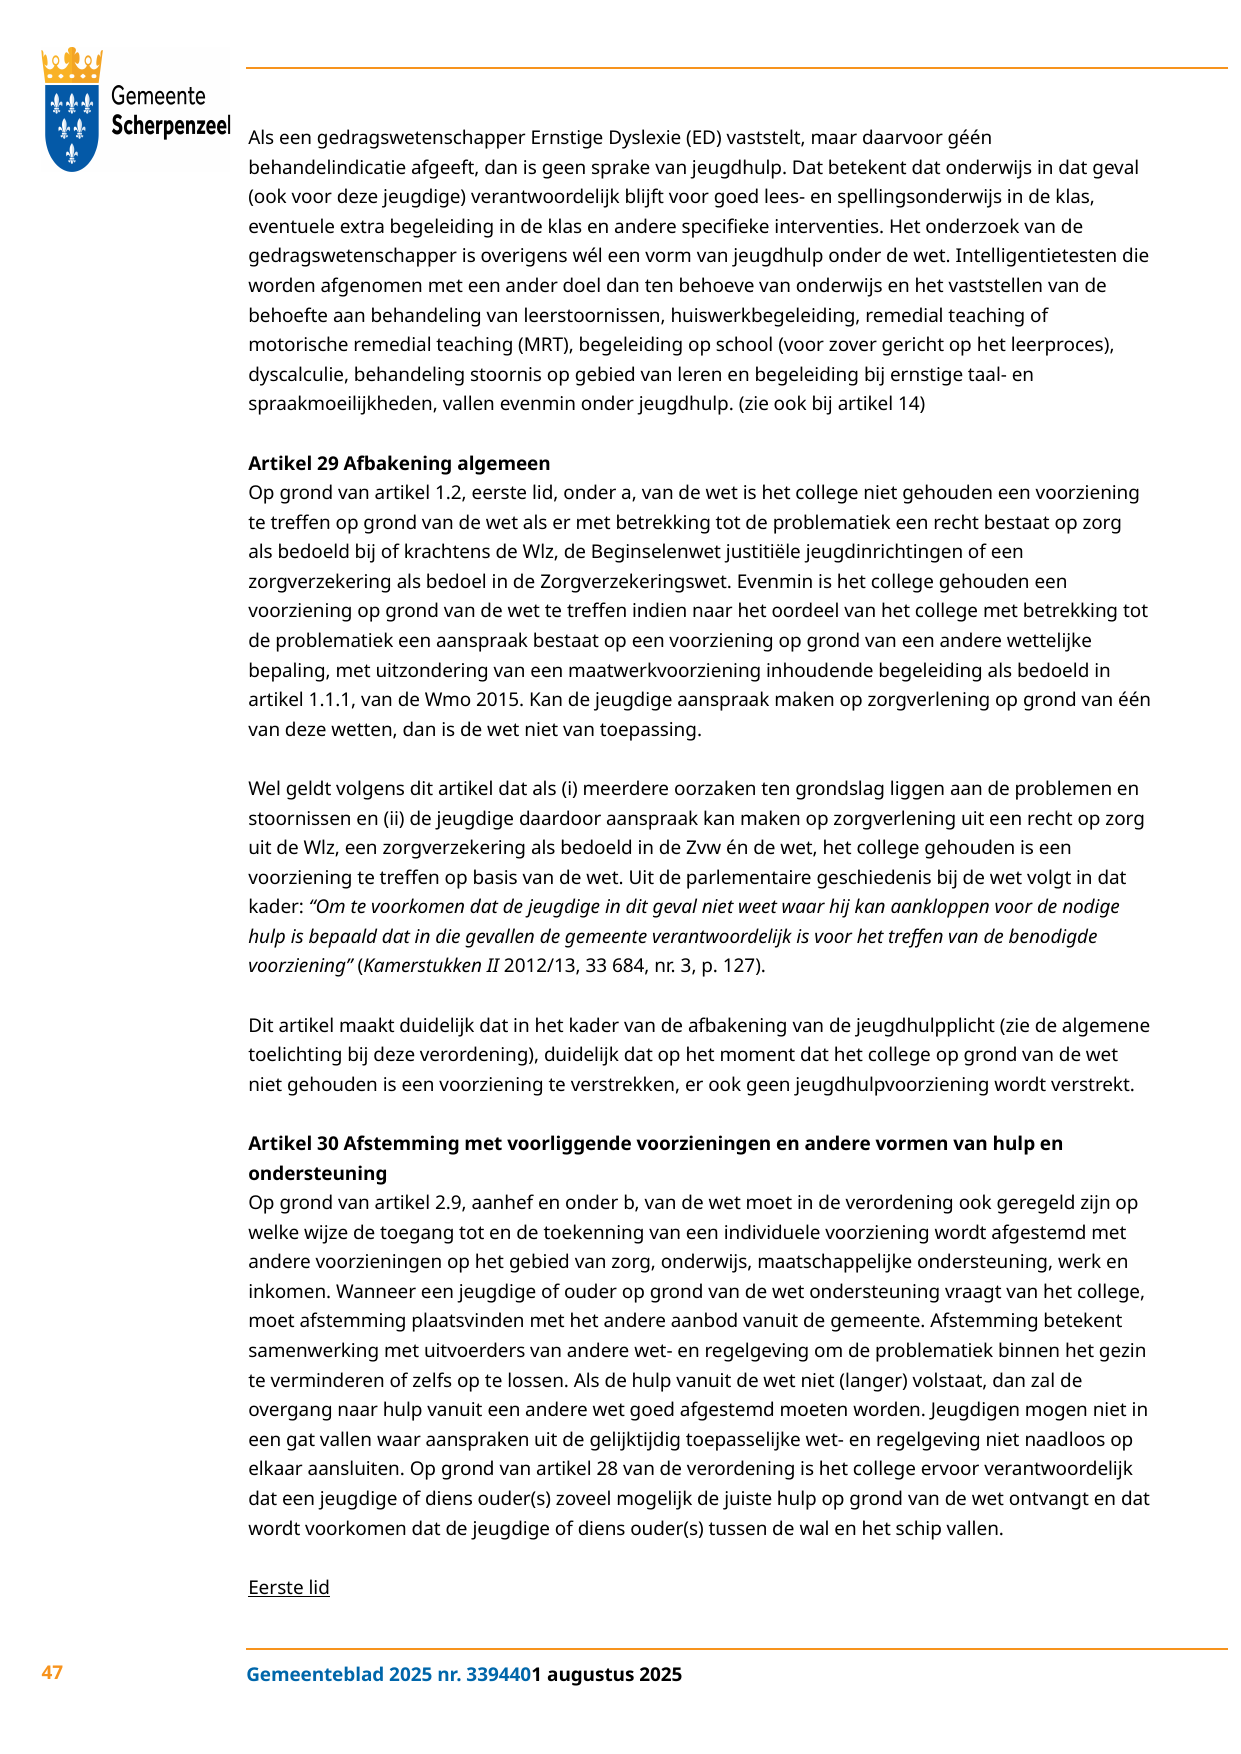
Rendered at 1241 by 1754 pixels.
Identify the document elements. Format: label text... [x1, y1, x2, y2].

picture [41, 47, 231, 172]
text Eerste lid [248, 1574, 1152, 1600]
text Dit artikel maakt duidelijk dat in het kader van de afbakening van de jeugdhulpplicht (zie de algemene toelichting bij deze verordening), duidelijk dat op het moment dat het college op grond van de wet niet gehouden is een voorziening te verstrekken, er ook geen jeugdhulpvoorziening wordt verstrekt. [248, 1012, 1152, 1097]
text Wel geldt volgens dit artikel dat als (i) meerdere oorzaken ten grondslag liggen aan de problemen en stoornissen en (ii) de jeugdige daardoor aanspraak kan maken op zorgverlening uit een recht op zorg uit de Wlz, een zorgverzekering als bedoeld in de Zvw én de wet, het college gehouden is een voorziening te treffen op basis van de wet. Uit de parlementaire geschiedenis bij de wet volgt in dat kader: “Om te voorkomen dat de jeugdige in dit geval niet weet waar hij kan aankloppen voor de nodige hulp is bepaald dat in die gevallen de gemeente verantwoordelijk is voor het treffen van de benodigde voorziening” (Kamerstukken II 2012/13, 33 684, nr. 3, p. 127). [248, 775, 1152, 978]
text Als een gedragswetenschapper Ernstige Dyslexie (ED) vaststelt, maar daarvoor géén behandelindicatie afgeeft, dan is geen sprake van jeugdhulp. Dat betekent dat onderwijs in dat geval (ook voor deze jeugdige) verantwoordelijk blijft voor goed lees- en spellingsonderwijs in de klas, eventuele extra begeleiding in de klas en andere specifieke interventies. Het onderzoek van de gedragswetenschapper is overigens wél een vorm van jeugdhulp onder de wet. Intelligentietesten die worden afgenomen met een ander doel dan ten behoeve van onderwijs en het vaststellen van de behoefte aan behandeling van leerstoornissen, huiswerkbegeleiding, remedial teaching of motorische remedial teaching (MRT), begeleiding op school (voor zover gericht op het leerproces), dyscalculie, behandeling stoornis op gebied van leren en begeleiding bij ernstige taal- en spraakmoeilijkheden, vallen evenmin onder jeugdhulp. (zie ook bij artikel 14) [248, 124, 1152, 416]
text Artikel 30 Afstemming met voorliggende voorzieningen en andere vormen van hulp en ondersteuning [248, 1130, 1152, 1186]
text Artikel 29 Afbakening algemeen [248, 450, 1152, 476]
text Op grond van artikel 1.2, eerste lid, onder a, van de wet is het college niet gehouden een voorziening te treffen op grond van de wet als er met betrekking tot de problematiek een recht bestaat op zorg als bedoeld bij of krachtens de Wlz, de Beginselenwet justitiële jeugdinrichtingen of een zorgverzekering als bedoel in de Zorgverzekeringswet. Evenmin is het college gehouden een voorziening op grond van de wet te treffen indien naar het oordeel van het college met betrekking tot de problematiek een aanspraak bestaat op een voorziening op grond van een andere wettelijke bepaling, met uitzondering van een maatwerkvoorziening inhoudende begeleiding als bedoeld in artikel 1.1.1, van de Wmo 2015. Kan de jeugdige aanspraak maken op zorgverlening op grond van één van deze wetten, dan is de wet niet van toepassing. [248, 479, 1152, 742]
text Op grond van artikel 2.9, aanhef en onder b, van de wet moet in de verordening ook geregeld zijn op welke wijze de toegang tot en de toekenning van een individuele voorziening wordt afgestemd met andere voorzieningen op het gebied van zorg, onderwijs, maatschappelijke ondersteuning, werk en inkomen. Wanneer een jeugdige of ouder op grond van de wet ondersteuning vraagt van het college, moet afstemming plaatsvinden met het andere aanbod vanuit de gemeente. Afstemming betekent samenwerking met uitvoerders van andere wet- en regelgeving om de problematiek binnen het gezin te verminderen of zelfs op te lossen. Als de hulp vanuit de wet niet (langer) volstaat, dan zal de overgang naar hulp vanuit een andere wet goed afgestemd moeten worden. Jeugdigen mogen niet in een gat vallen waar aanspraken uit de gelijktijdig toepasselijke wet- en regelgeving niet naadloos op elkaar aansluiten. Op grond van artikel 28 van de verordening is het college ervoor verantwoordelijk dat een jeugdige of diens ouder(s) zoveel mogelijk de juiste hulp op grond van de wet ontvangt en dat wordt voorkomen dat de jeugdige of diens ouder(s) tussen de wal en het schip vallen. [248, 1189, 1152, 1541]
